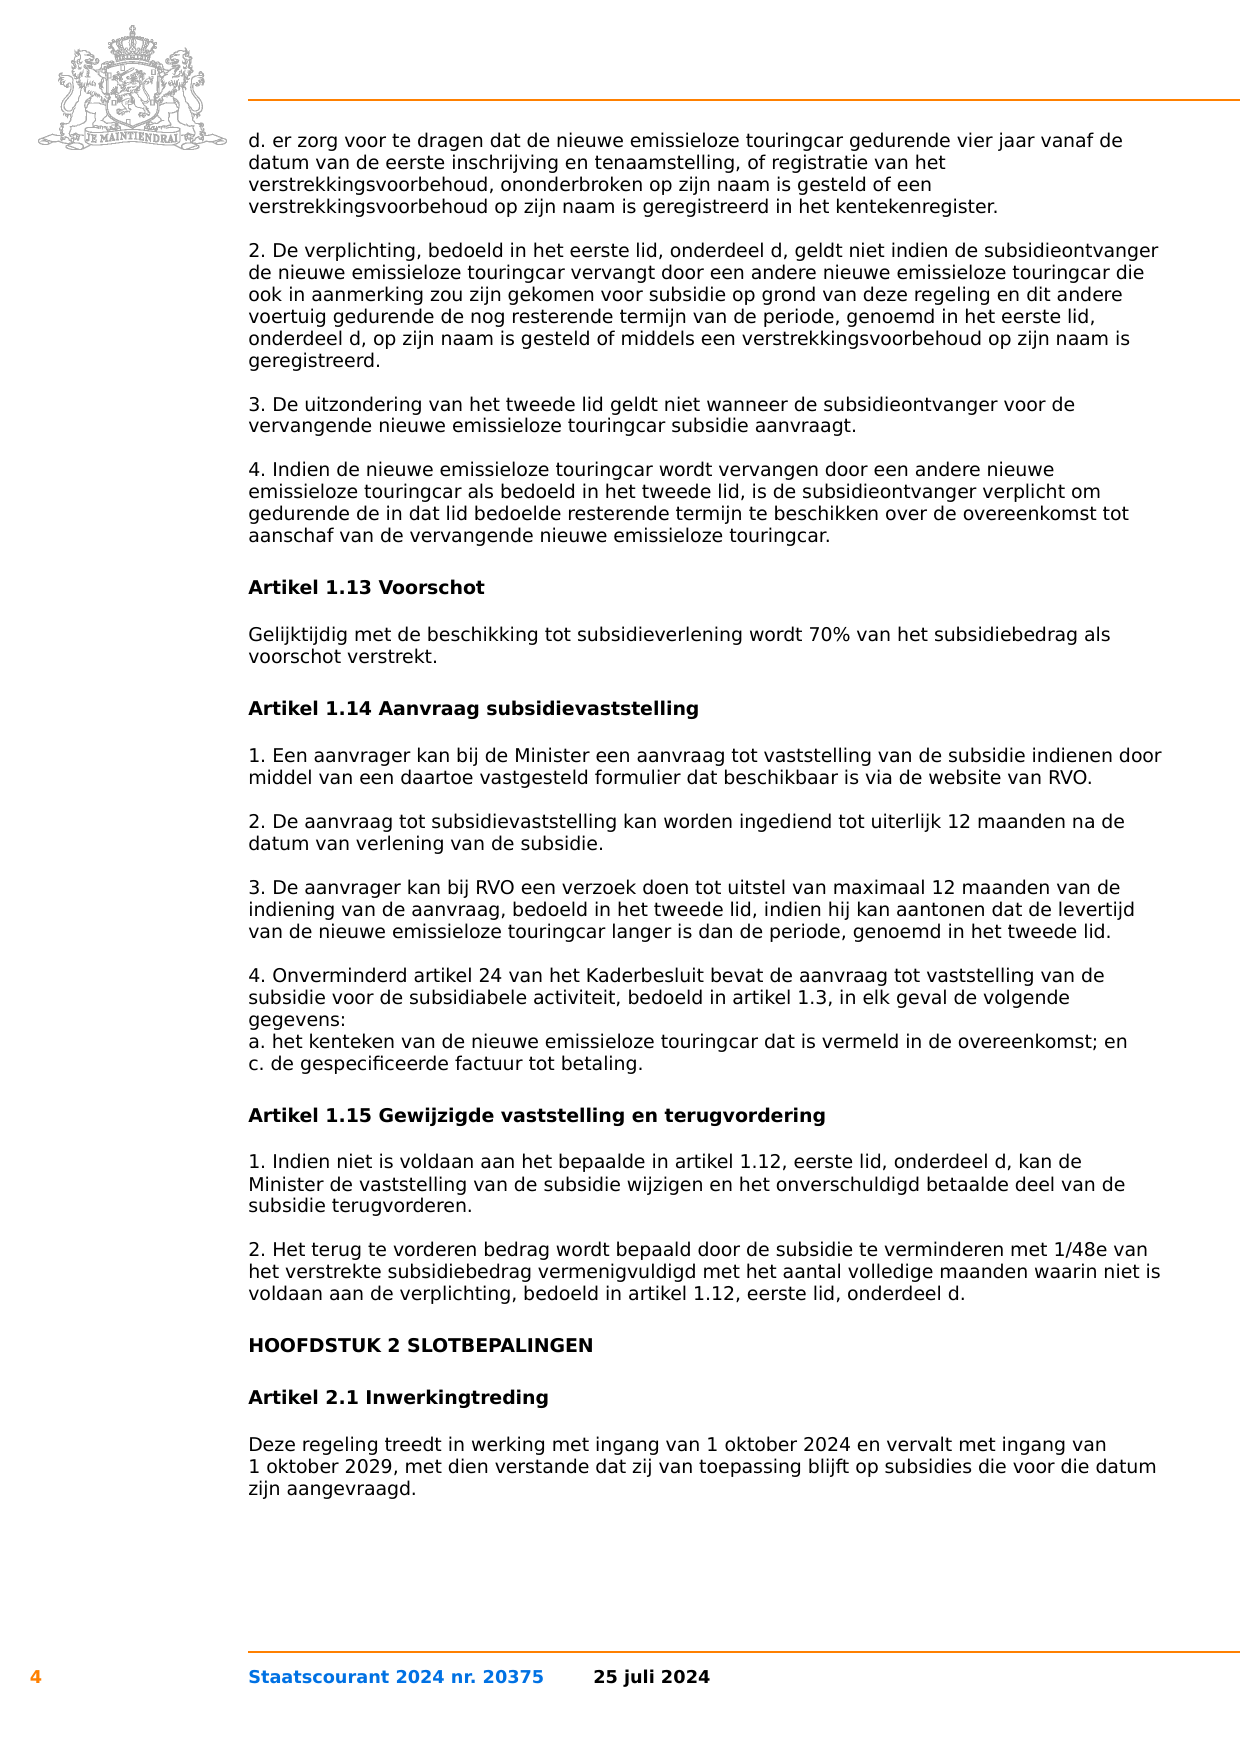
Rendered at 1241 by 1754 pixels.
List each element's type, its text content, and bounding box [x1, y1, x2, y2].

text 3. De uitzondering van het tweede lid geldt niet wanneer de subsidieontvanger voor de vervangende nieuwe emissieloze touringcar subsidie aanvraagt. [248, 393, 1163, 437]
text 3. De aanvrager kan bij RVO een verzoek doen tot uitstel van maximaal 12 maanden van de indiening van de aanvraag, bedoeld in het tweede lid, indien hij kan aantonen dat de levertijd van de nieuwe emissieloze touringcar langer is dan de periode, genoemd in het tweede lid. [248, 877, 1163, 943]
text c. de gespecificeerde factuur tot betaling. [248, 1052, 1163, 1074]
text Deze regeling treedt in werking met ingang van 1 oktober 2024 en vervalt met ingang van 1 oktober 2029, met dien verstande dat zij van toepassing blijft op subsidies die voor die datum zijn aangevraagd. [248, 1434, 1163, 1500]
text 2. De verplichting, bedoeld in het eerste lid, onderdeel d, geldt niet indien de subsidieontvanger de nieuwe emissieloze touringcar vervangt door een andere nieuwe emissieloze touringcar die ook in aanmerking zou zijn gekomen voor subsidie op grond van deze regeling en dit andere voertuig gedurende de nog resterende termijn van de periode, genoemd in het eerste lid, onderdeel d, op zijn naam is gesteld of middels een verstrekkingsvoorbehoud op zijn naam is geregistreerd. [248, 240, 1163, 372]
text 1. Een aanvrager kan bij de Minister een aanvraag tot vaststelling van de subsidie indienen door middel van een daartoe vastgesteld formulier dat beschikbaar is via de website van RVO. [248, 745, 1163, 789]
subtitle Artikel 2.1 Inwerkingtreding [248, 1387, 1163, 1409]
subtitle Artikel 1.13 Voorschot [248, 577, 1163, 599]
text a. het kenteken van de nieuwe emissieloze touringcar dat is vermeld in de overeenkomst; en [248, 1031, 1163, 1052]
subtitle HOOFDSTUK 2 SLOTBEPALINGEN [248, 1335, 1163, 1357]
text 2. Het terug te vorderen bedrag wordt bepaald door de subsidie te verminderen met 1/48e van het verstrekte subsidiebedrag vermenigvuldigd met het aantal volledige maanden waarin niet is voldaan aan de verplichting, bedoeld in artikel 1.12, eerste lid, onderdeel d. [248, 1239, 1163, 1305]
text Gelijktijdig met de beschikking tot subsidieverlening wordt 70% van het subsidiebedrag als voorschot verstrekt. [248, 624, 1163, 668]
picture [38, 25, 227, 150]
text 2. De aanvraag tot subsidievaststelling kan worden ingediend tot uiterlijk 12 maanden na de datum van verlening van de subsidie. [248, 811, 1163, 855]
text 4. Onverminderd artikel 24 van het Kaderbesluit bevat de aanvraag tot vaststelling van de subsidie voor de subsidiabele activiteit, bedoeld in artikel 1.3, in elk geval de volgende gegevens: [248, 964, 1163, 1031]
subtitle Artikel 1.15 Gewijzigde vaststelling en terugvordering [248, 1104, 1163, 1126]
text d. er zorg voor te dragen dat de nieuwe emissieloze touringcar gedurende vier jaar vanaf de datum van de eerste inschrijving en tenaamstelling, of registratie van het verstrekkingsvoorbehoud, ononderbroken op zijn naam is gesteld of een verstrekkingsvoorbehoud op zijn naam is geregistreerd in het kentekenregister. [248, 130, 1163, 218]
text 4. Indien de nieuwe emissieloze touringcar wordt vervangen door een andere nieuwe emissieloze touringcar als bedoeld in het tweede lid, is de subsidieontvanger verplicht om gedurende de in dat lid bedoelde resterende termijn te beschikken over de overeenkomst tot aanschaf van de vervangende nieuwe emissieloze touringcar. [248, 459, 1163, 547]
text 1. Indien niet is voldaan aan het bepaalde in artikel 1.12, eerste lid, onderdeel d, kan de Minister de vaststelling van de subsidie wijzigen en het onverschuldigd betaalde deel van de subsidie terugvorderen. [248, 1151, 1163, 1217]
subtitle Artikel 1.14 Aanvraag subsidievaststelling [248, 698, 1163, 720]
